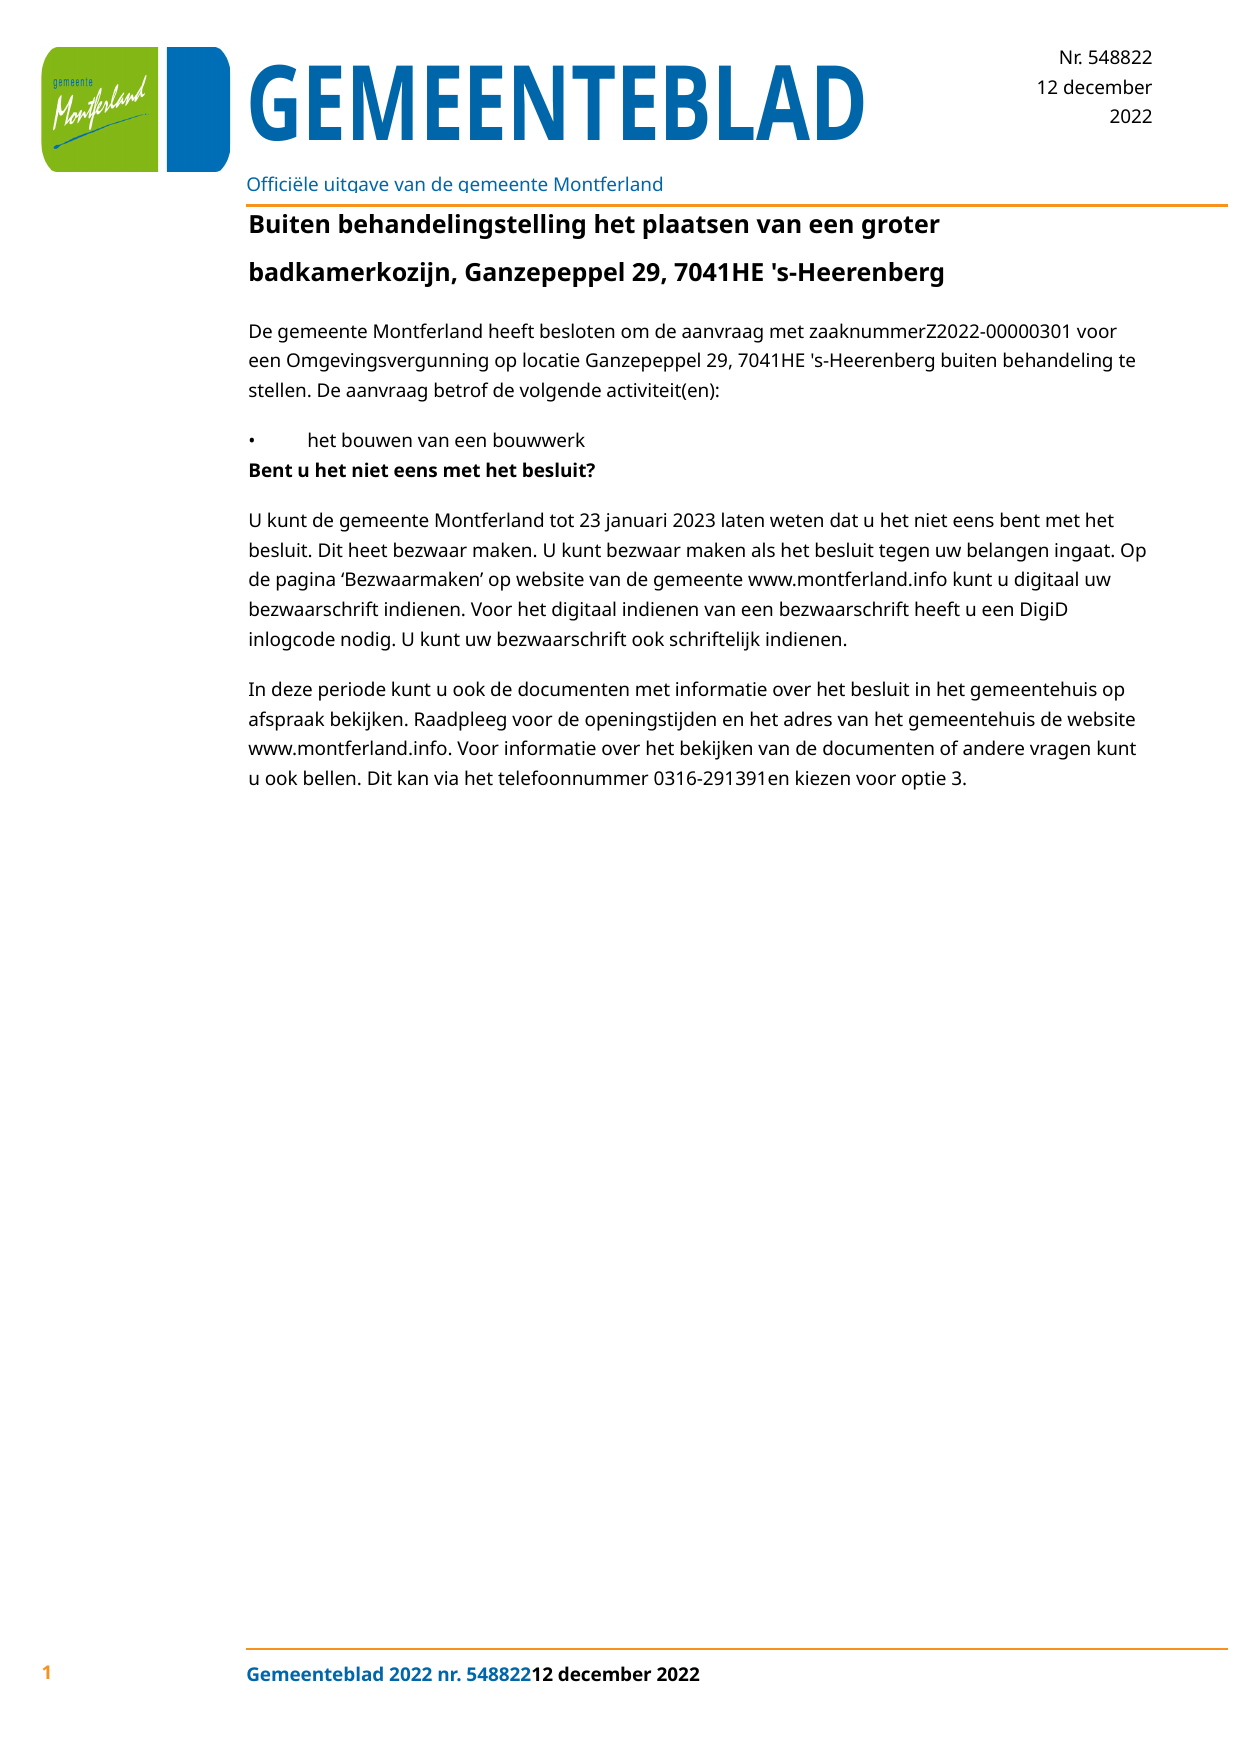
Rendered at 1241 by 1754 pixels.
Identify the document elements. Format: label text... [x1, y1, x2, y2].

text De gemeente Montferland heeft besloten om de aanvraag met zaaknummerZ2022-00000301 voor een Omgevingsvergunning op locatie Ganzepeppel 29, 7041HE 's-Heerenberg buiten behandeling te stellen. De aanvraag betrof de volgende activiteit(en): [248, 318, 1152, 403]
text In deze periode kunt u ook de documenten met informatie over het besluit in het gemeentehuis op afspraak bekijken. Raadpleeg voor de openingstijden en het adres van het gemeentehuis de website www.montferland.info. Voor informatie over het bekijken van de documenten of andere vragen kunt u ook bellen. Dit kan via het telefoonnummer 0316-291391en kiezen voor optie 3. [248, 676, 1152, 791]
text U kunt de gemeente Montferland tot 23 januari 2023 laten weten dat u het niet eens bent met het besluit. Dit heet bezwaar maken. U kunt bezwaar maken als het besluit tegen uw belangen ingaat. Op de pagina ‘Bezwaarmaken’ op website van de gemeente www.montferland.info kunt u digitaal uw bezwaarschrift indienen. Voor het digitaal indienen van een bezwaarschrift heeft u een DigiD inlogcode nodig. U kunt uw bezwaarschrift ook schriftelijk indienen. [248, 507, 1152, 652]
text Buiten behandelingstelling het plaatsen van een groter badkamerkozijn, Ganzepeppel 29, 7041HE 's-Heerenberg [248, 207, 1152, 288]
list het bouwen van een bouwwerk [248, 427, 1152, 453]
picture [41, 47, 231, 172]
text Bent u het niet eens met het besluit? [248, 457, 1152, 483]
